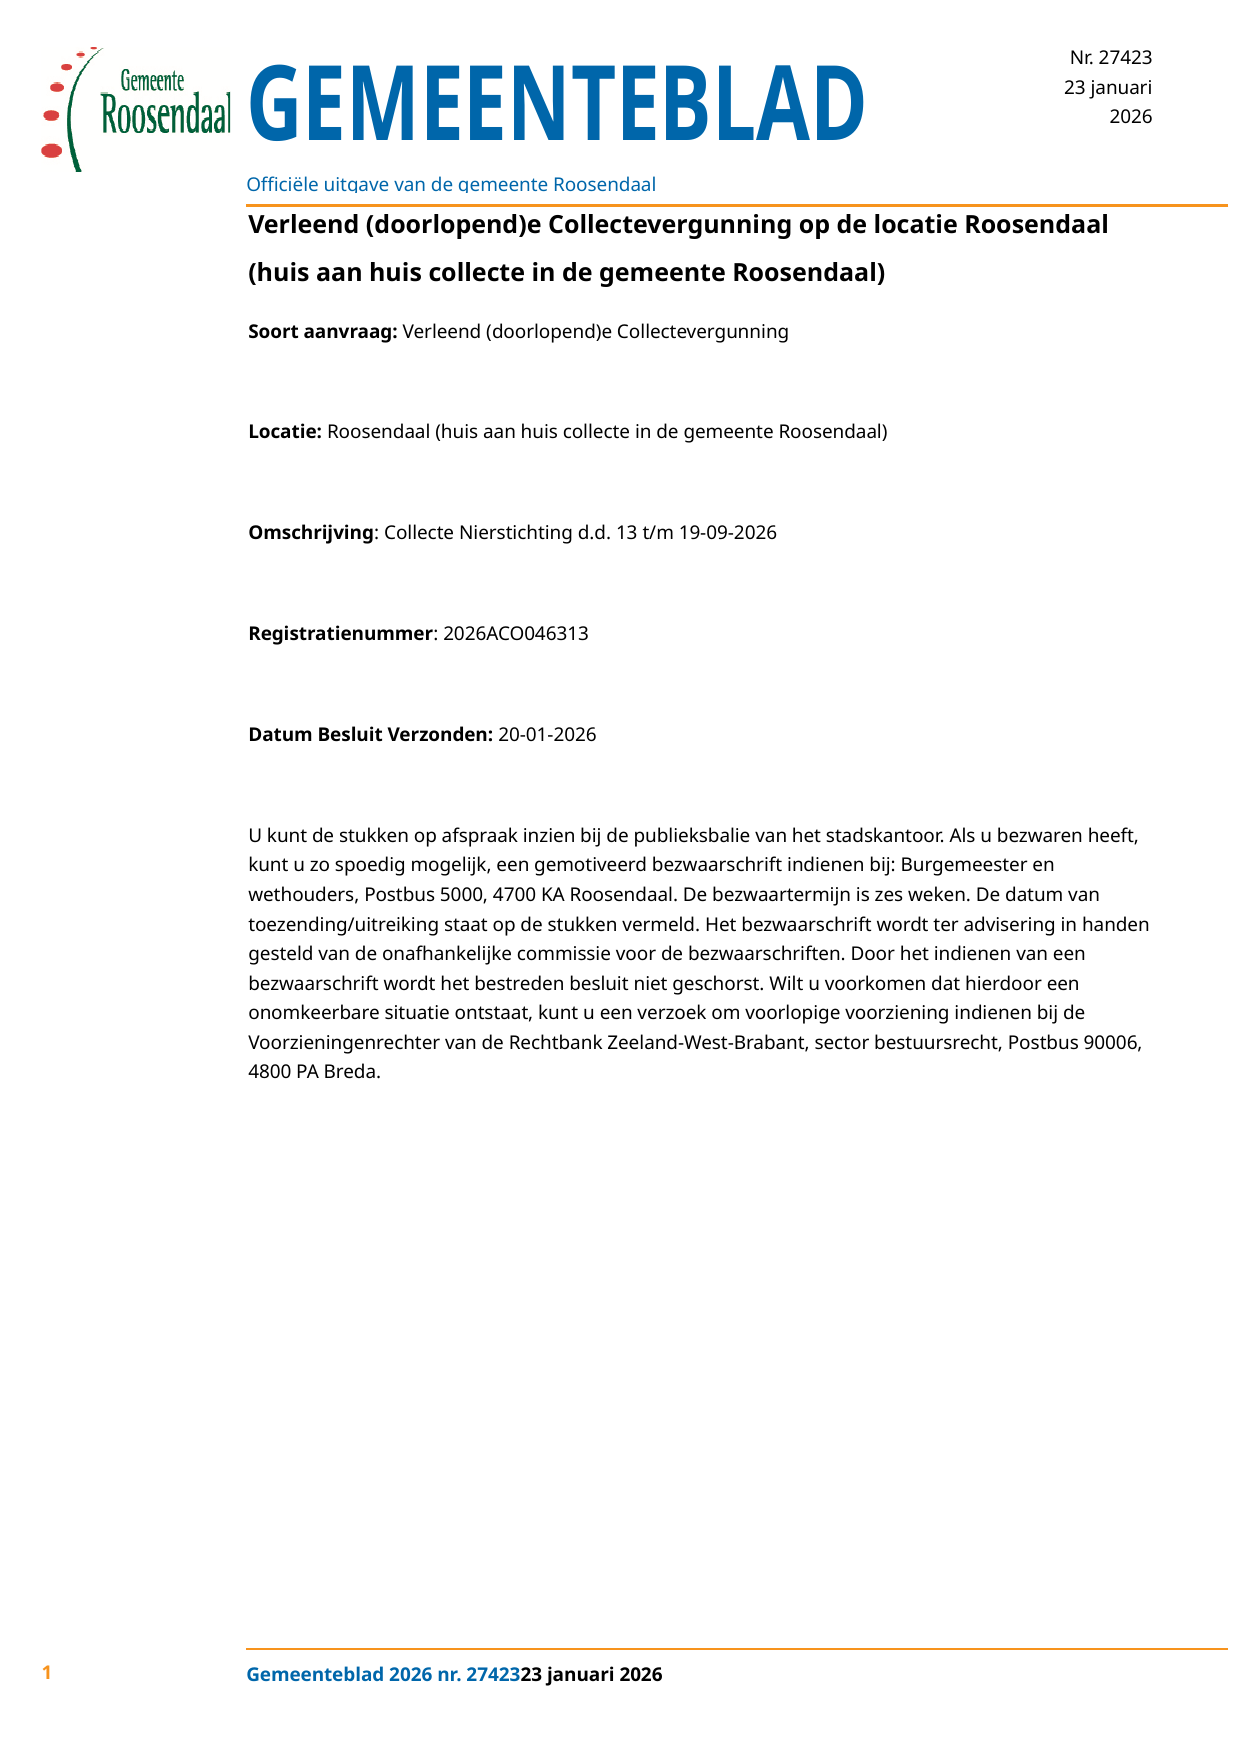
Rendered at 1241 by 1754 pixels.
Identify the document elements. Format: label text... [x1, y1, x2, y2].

text Registratienummer: 2026ACO046313 [248, 620, 1152, 646]
text Verleend (doorlopend)e Collectevergunning op de locatie Roosendaal (huis aan huis collecte in de gemeente Roosendaal) [248, 207, 1152, 288]
text Soort aanvraag: Verleend (doorlopend)e Collectevergunning [248, 318, 1152, 344]
text Locatie: Roosendaal (huis aan huis collecte in de gemeente Roosendaal) [248, 419, 1152, 444]
text Datum Besluit Verzonden: 20-01-2026 [248, 721, 1152, 747]
picture [41, 47, 231, 172]
text Omschrijving: Collecte Nierstichting d.d. 13 t/m 19-09-2026 [248, 519, 1152, 545]
text U kunt de stukken op afspraak inzien bij de publieksbalie van het stadskantoor. Als u bezwaren heeft, kunt u zo spoedig mogelijk, een gemotiveerd bezwaarschrift indienen bij: Burgemeester en wethouders, Postbus 5000, 4700 KA Roosendaal. De bezwaartermijn is zes weken. De datum van toezending/uitreiking staat op de stukken vermeld. Het bezwaarschrift wordt ter advisering in handen gesteld van de onafhankelijke commissie voor de bezwaarschriften. Door het indienen van een bezwaarschrift wordt het bestreden besluit niet geschorst. Wilt u voorkomen dat hierdoor een onomkeerbare situatie ontstaat, kunt u een verzoek om voorlopige voorziening indienen bij de Voorzieningenrechter van de Rechtbank Zeeland-West-Brabant, sector bestuursrecht, Postbus 90006, 4800 PA Breda. [248, 822, 1152, 1084]
